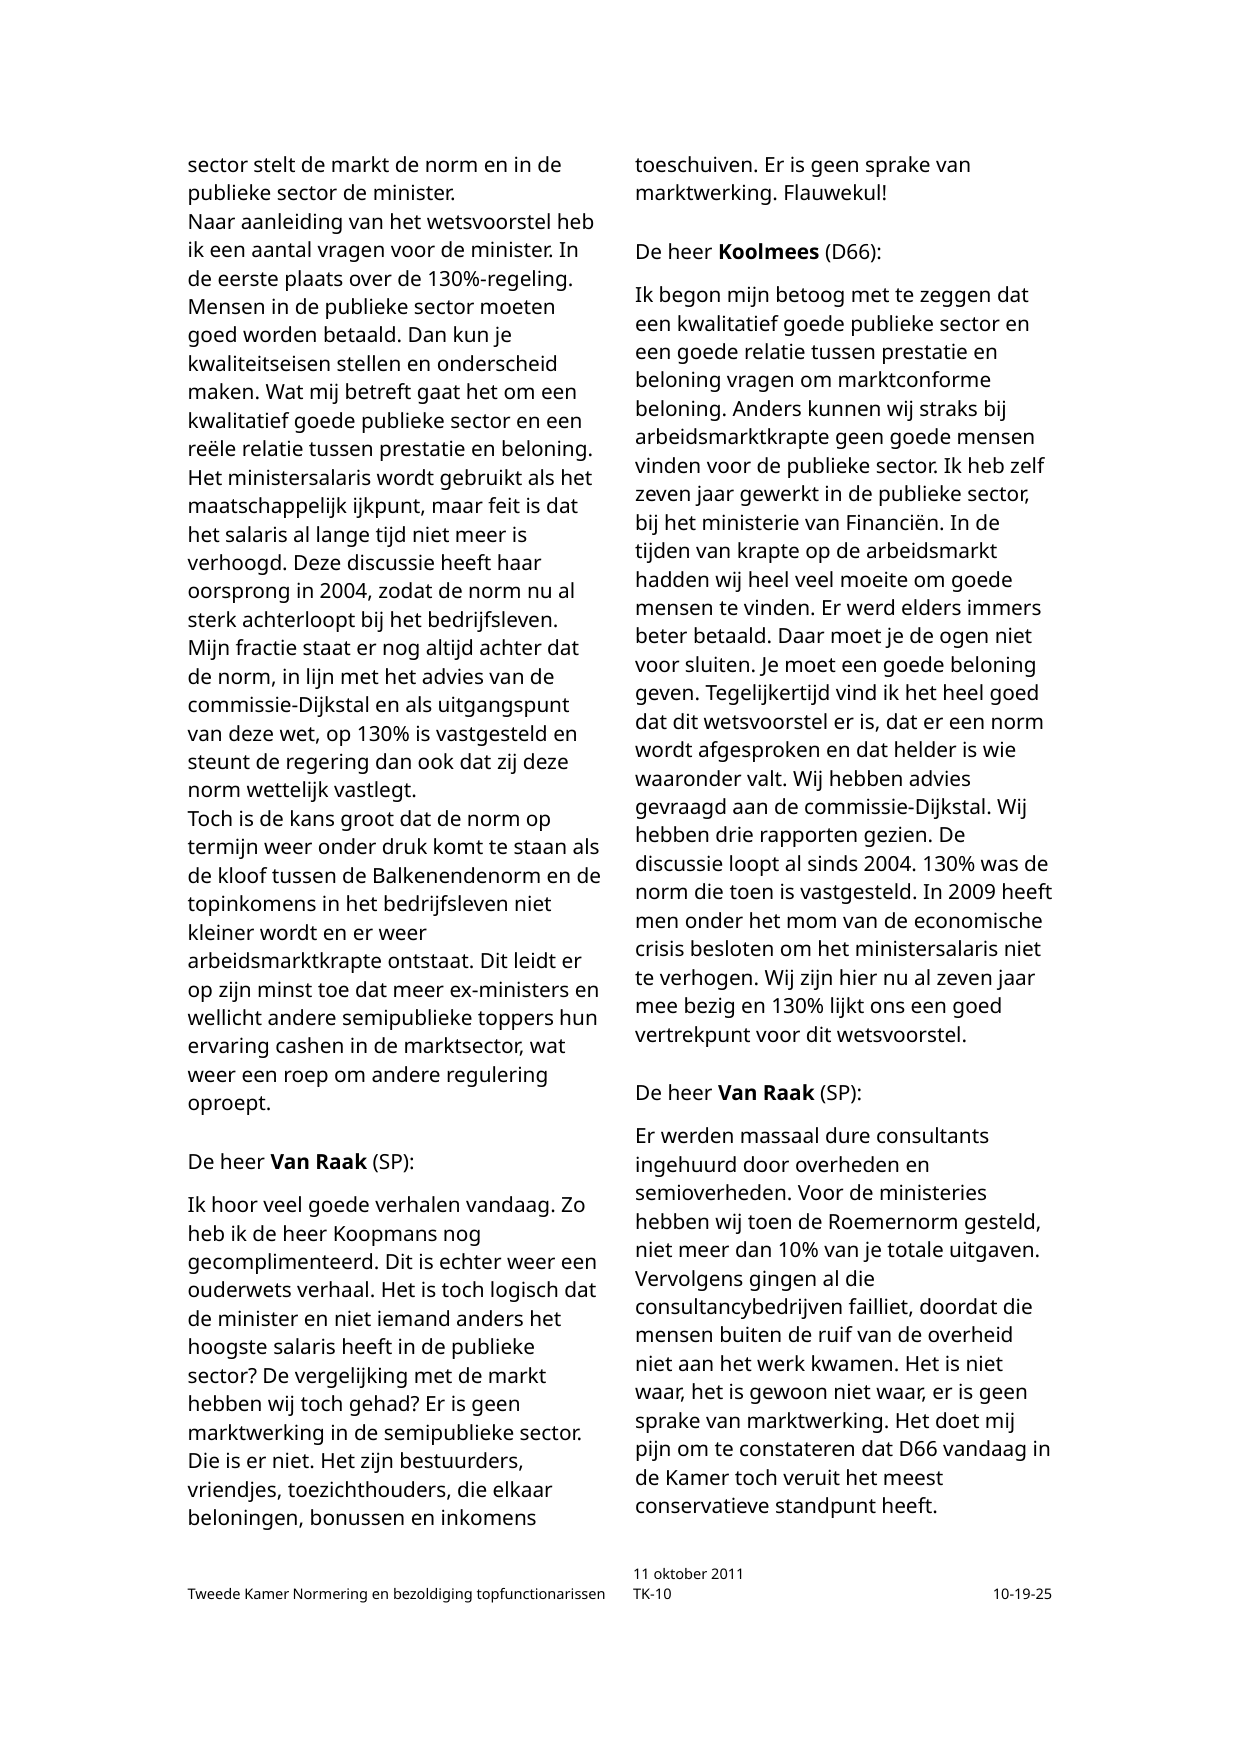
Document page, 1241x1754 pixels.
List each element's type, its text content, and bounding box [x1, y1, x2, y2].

text Naar aanleiding van het wetsvoorstel heb ik een aantal vragen voor de minister. In de eerste plaats over de 130%-regeling. Mensen in de publieke sector moeten goed worden betaald. Dan kun je kwaliteitseisen stellen en onderscheid maken. Wat mij betreft gaat het om een kwalitatief goede publieke sector en een reële relatie tussen prestatie en beloning. Het ministersalaris wordt gebruikt als het maatschappelijk ijkpunt, maar feit is dat het salaris al lange tijd niet meer is verhoogd. Deze discussie heeft haar oorsprong in 2004, zodat de norm nu al sterk achterloopt bij het bedrijfsleven. Mijn fractie staat er nog altijd achter dat de norm, in lijn met het advies van de commissie-Dijkstal en als uitgangspunt van deze wet, op 130% is vastgesteld en steunt de regering dan ook dat zij deze norm wettelijk vastlegt. [187, 207, 605, 804]
text De heer Koolmees (D66): [635, 237, 1053, 265]
text Er werden massaal dure consultants ingehuurd door overheden en semioverheden. Voor de ministeries hebben wij toen de Roemernorm gesteld, niet meer dan 10% van je totale uitgaven. Vervolgens gingen al die consultancybedrijven failliet, doordat die mensen buiten de ruif van de overheid niet aan het werk kwamen. Het is niet waar, het is gewoon niet waar, er is geen sprake van marktwerking. Het doet mij pijn om te constateren dat D66 vandaag in de Kamer toch veruit het meest conservatieve standpunt heeft. [635, 1122, 1053, 1520]
text Ik hoor veel goede verhalen vandaag. Zo heb ik de heer Koopmans nog gecomplimenteerd. Dit is echter weer een ouderwets verhaal. Het is toch logisch dat de minister en niet iemand anders het hoogste salaris heeft in de publieke sector? De vergelijking met de markt hebben wij toch gehad? Er is geen marktwerking in de semipublieke sector. Die is er niet. Het zijn bestuurders, vriendjes, toezichthouders, die elkaar beloningen, bonussen en inkomens [187, 1190, 605, 1532]
text toeschuiven. Er is geen sprake van marktwerking. Flauwekul! [635, 150, 1053, 207]
text De heer Van Raak (SP): [187, 1147, 605, 1175]
text De heer Van Raak (SP): [635, 1078, 1053, 1107]
text Ik begon mijn betoog met te zeggen dat een kwalitatief goede publieke sector en een goede relatie tussen prestatie en beloning vragen om marktconforme beloning. Anders kunnen wij straks bij arbeidsmarktkrapte geen goede mensen vinden voor de publieke sector. Ik heb zelf zeven jaar gewerkt in de publieke sector, bij het ministerie van Financiën. In de tijden van krapte op de arbeidsmarkt hadden wij heel veel moeite om goede mensen te vinden. Er werd elders immers beter betaald. Daar moet je de ogen niet voor sluiten. Je moet een goede beloning geven. Tegelijkertijd vind ik het heel goed dat dit wetsvoorstel er is, dat er een norm wordt afgesproken en dat helder is wie waaronder valt. Wij hebben advies gevraagd aan de commissie-Dijkstal. Wij hebben drie rapporten gezien. De discussie loopt al sinds 2004. 130% was de norm die toen is vastgesteld. In 2009 heeft men onder het mom van de economische crisis besloten om het ministersalaris niet te verhogen. Wij zijn hier nu al zeven jaar mee bezig en 130% lijkt ons een goed vertrekpunt voor dit wetsvoorstel. [635, 280, 1053, 1048]
text sector stelt de markt de norm en in de publieke sector de minister. [187, 150, 605, 207]
text Toch is de kans groot dat de norm op termijn weer onder druk komt te staan als de kloof tussen de Balkenendenorm en de topinkomens in het bedrijfsleven niet kleiner wordt en er weer arbeidsmarktkrapte ontstaat. Dit leidt er op zijn minst toe dat meer ex-ministers en wellicht andere semipublieke toppers hun ervaring cashen in de marktsector, wat weer een roep om andere regulering oproept. [187, 804, 605, 1117]
